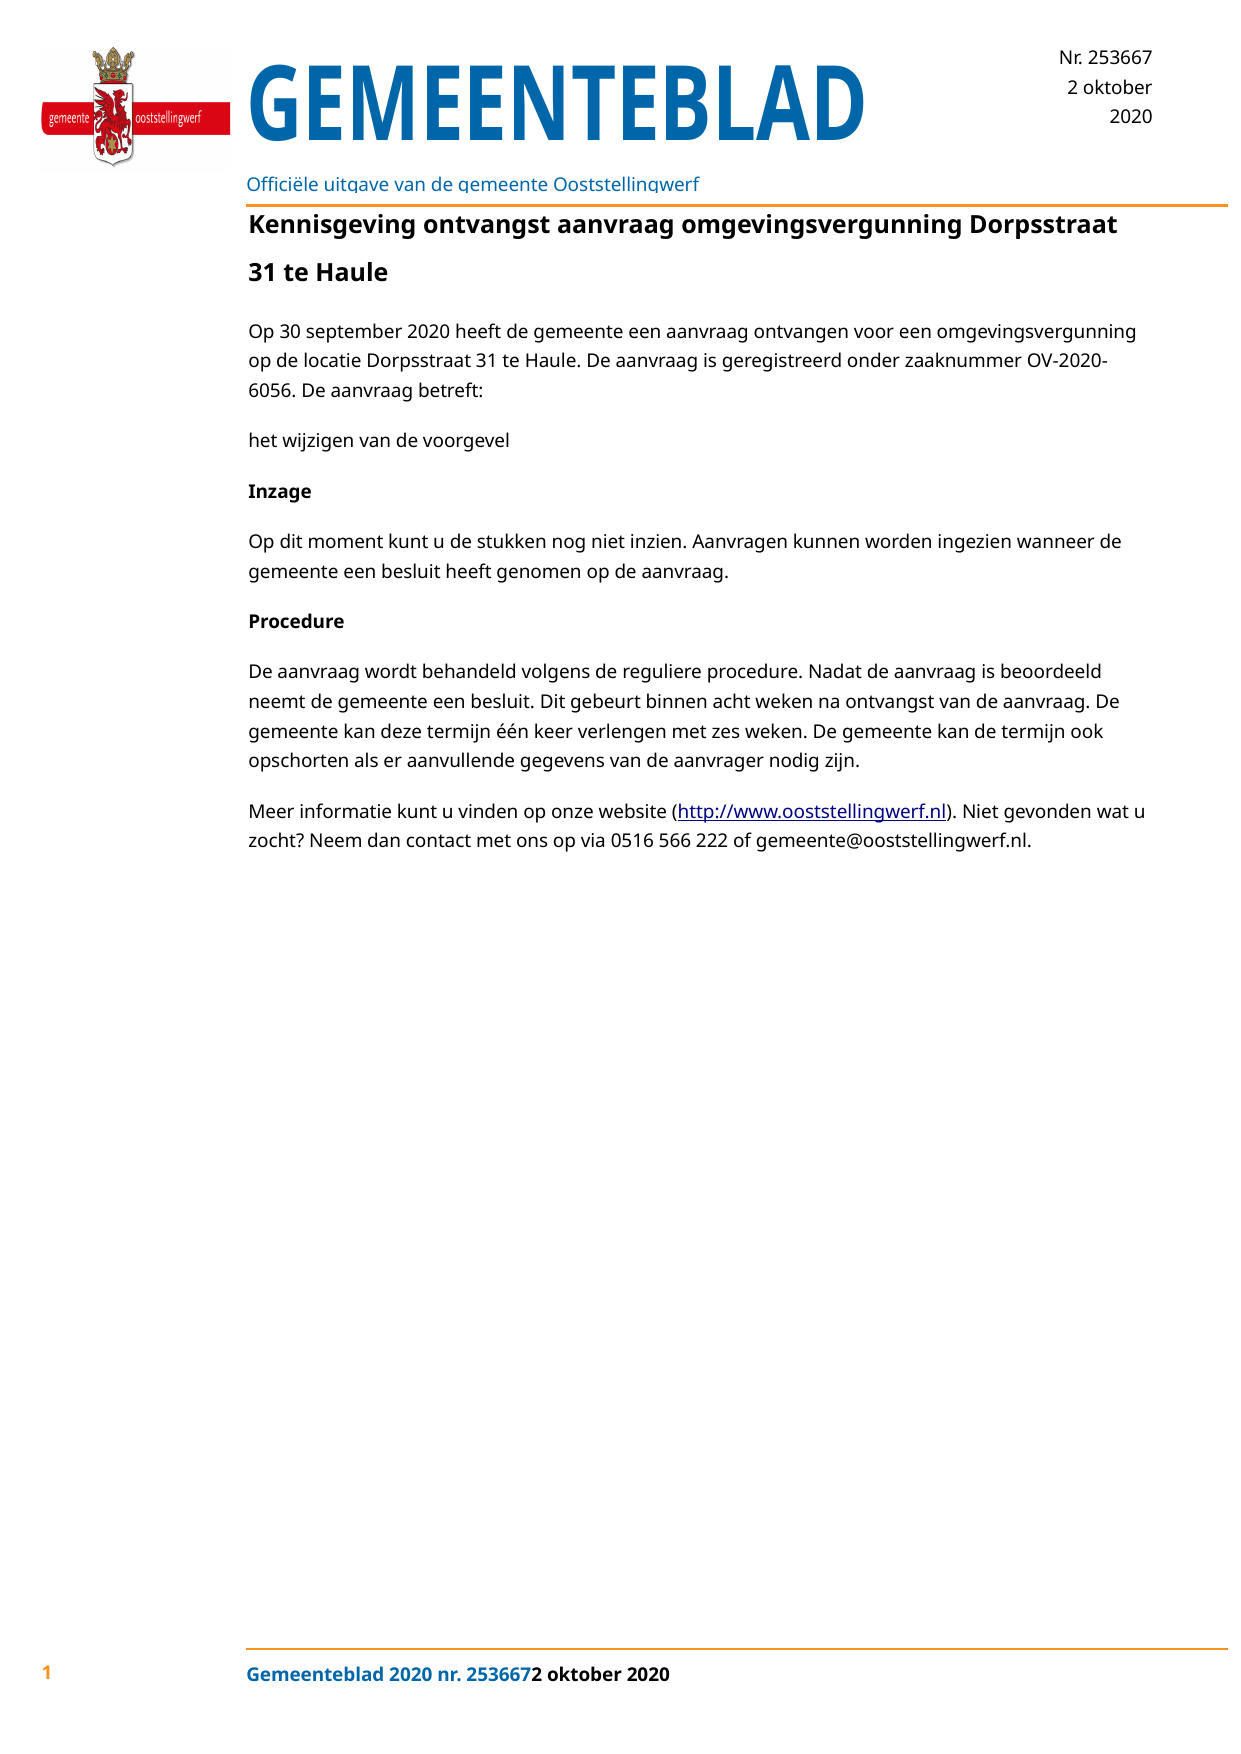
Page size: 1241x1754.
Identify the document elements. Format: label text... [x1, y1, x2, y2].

text het wijzigen van de voorgevel [248, 427, 1152, 453]
text Op dit moment kunt u de stukken nog niet inzien. Aanvragen kunnen worden ingezien wanneer de gemeente een besluit heeft genomen op de aanvraag. [248, 528, 1152, 584]
picture [41, 47, 231, 172]
text Kennisgeving ontvangst aanvraag omgevingsvergunning Dorpsstraat 31 te Haule [248, 207, 1152, 288]
text Procedure [248, 608, 1152, 634]
text Inzage [248, 478, 1152, 504]
text De aanvraag wordt behandeld volgens de reguliere procedure. Nadat de aanvraag is beoordeeld neemt de gemeente een besluit. Dit gebeurt binnen acht weken na ontvangst van de aanvraag. De gemeente kan deze termijn één keer verlengen met zes weken. De gemeente kan de termijn ook opschorten als er aanvullende gegevens van de aanvrager nodig zijn. [248, 659, 1152, 773]
text Op 30 september 2020 heeft de gemeente een aanvraag ontvangen voor een omgevingsvergunning op de locatie Dorpsstraat 31 te Haule. De aanvraag is geregistreerd onder zaaknummer OV-2020-6056. De aanvraag betreft: [248, 318, 1152, 403]
text Meer informatie kunt u vinden op onze website (http://www.ooststellingwerf.nl). Niet gevonden wat u zocht? Neem dan contact met ons op via 0516 566 222 of gemeente@ooststellingwerf.nl. [248, 798, 1152, 853]
